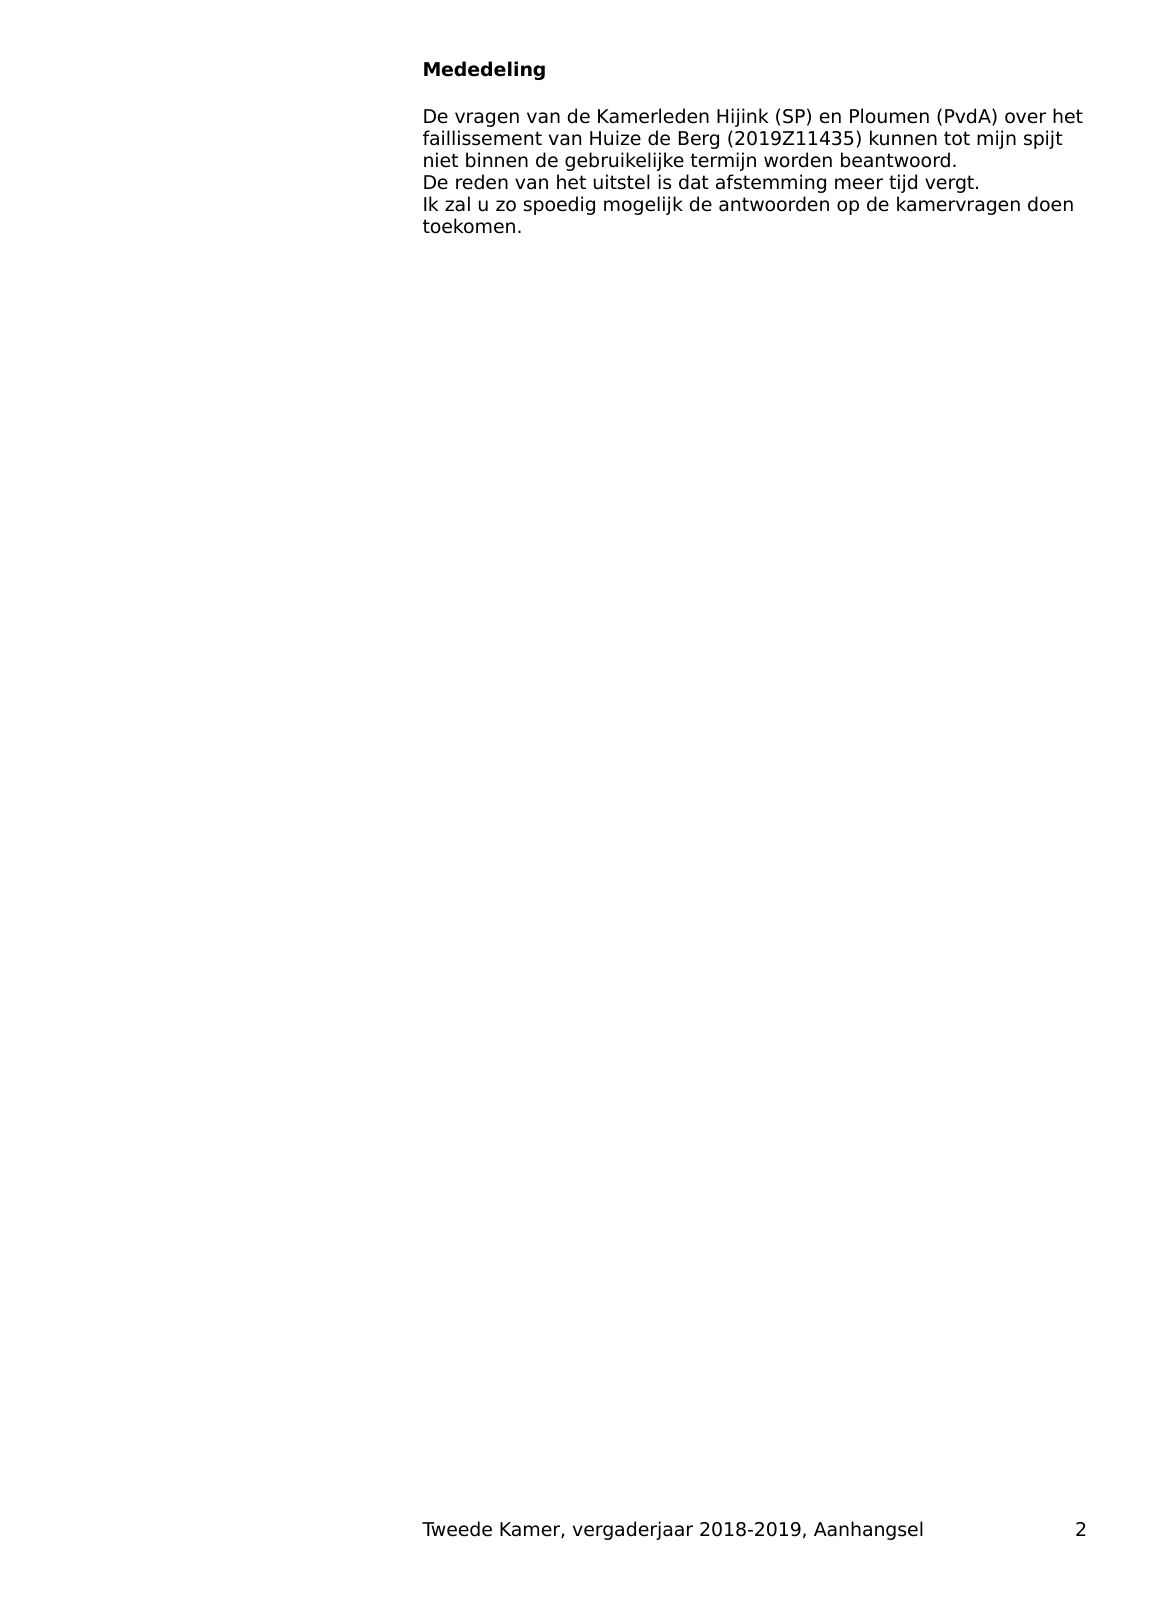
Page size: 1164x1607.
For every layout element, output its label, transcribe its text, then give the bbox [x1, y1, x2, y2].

subtitle Mededeling [422, 59, 1087, 81]
text De reden van het uitstel is dat afstemming meer tijd vergt. [422, 172, 1087, 194]
text De vragen van de Kamerleden Hijink (SP) en Ploumen (PvdA) over het faillissement van Huize de Berg (2019Z11435) kunnen tot mijn spijt niet binnen de gebruikelijke termijn worden beantwoord. [422, 106, 1087, 172]
text Ik zal u zo spoedig mogelijk de antwoorden op de kamervragen doen toekomen. [422, 194, 1087, 238]
